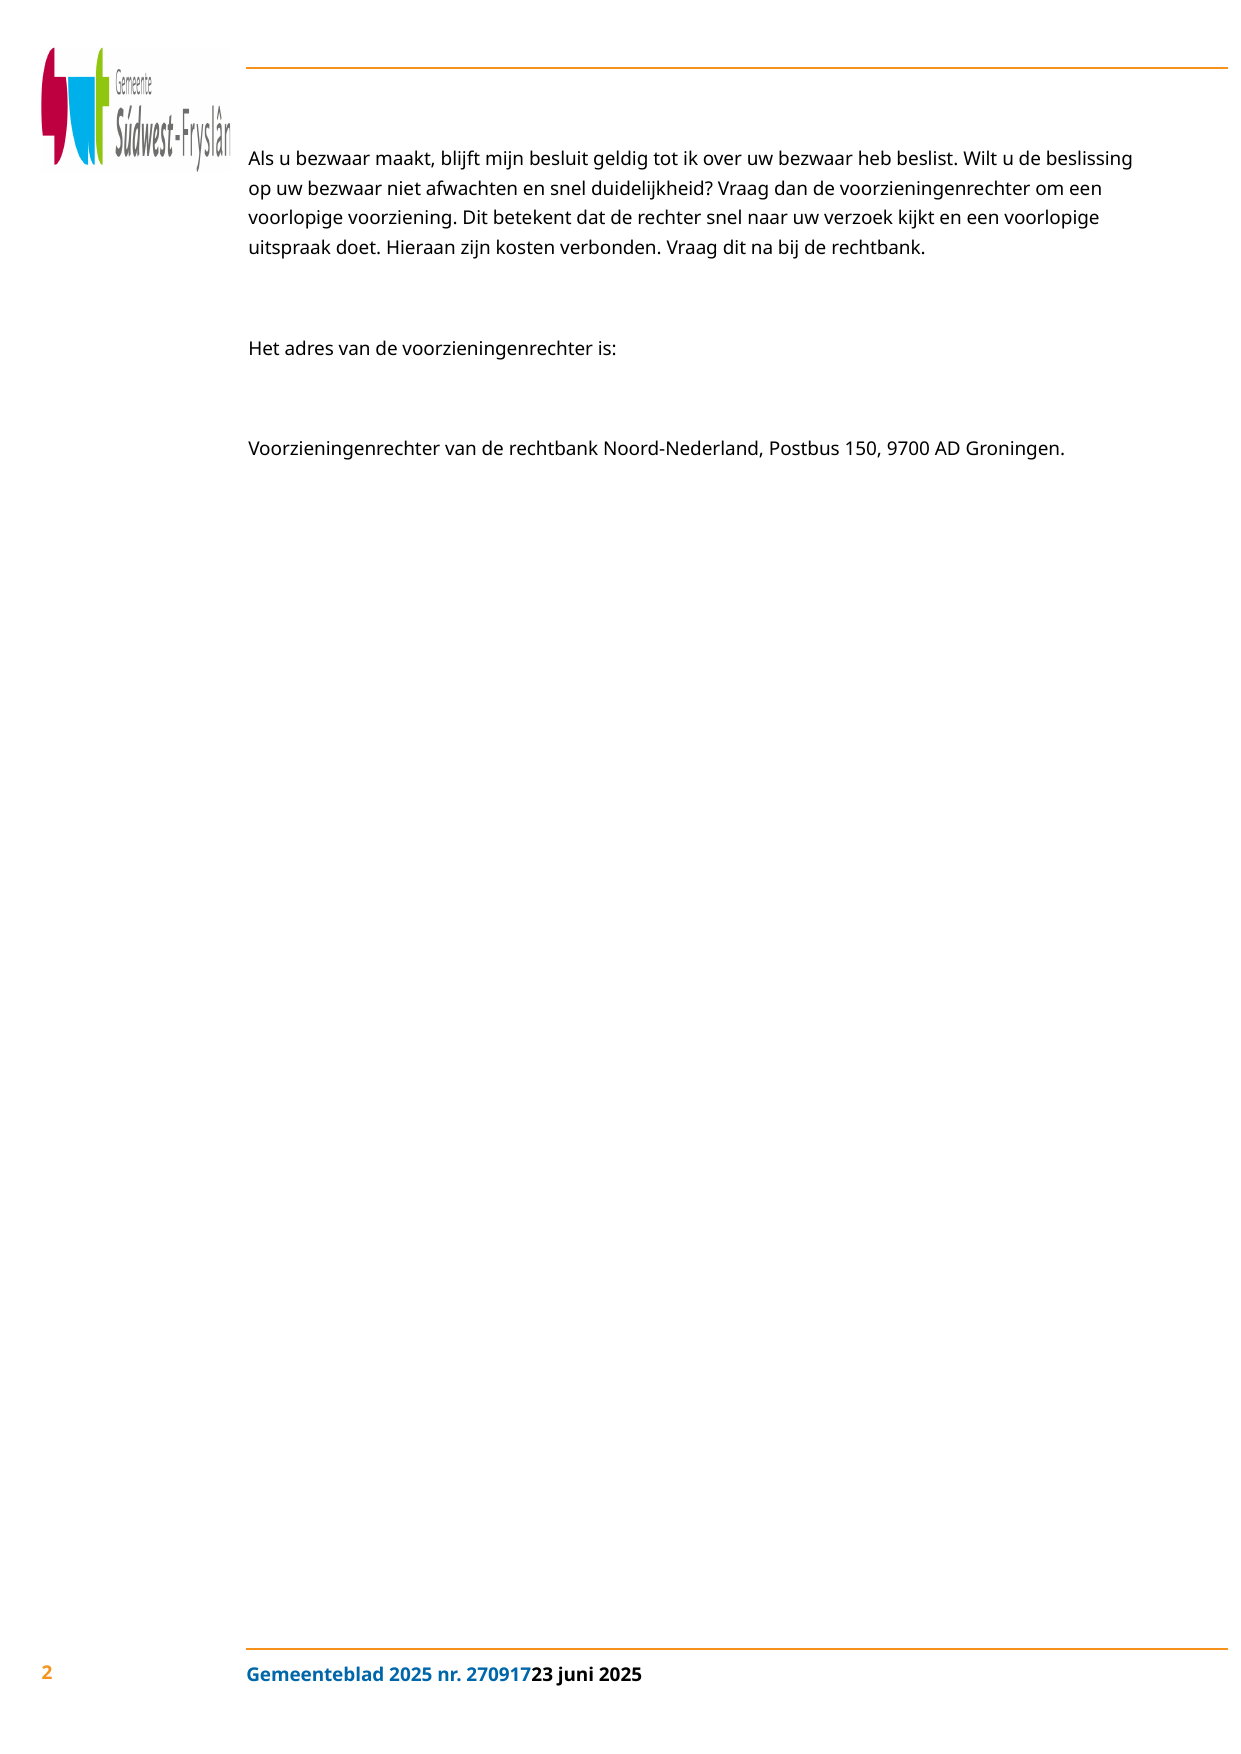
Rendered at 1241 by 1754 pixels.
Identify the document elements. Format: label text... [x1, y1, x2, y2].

picture [41, 47, 231, 172]
text Het adres van de voorzieningenrechter is: [248, 335, 1152, 361]
text Voorzieningenrechter van de rechtbank Noord-Nederland, Postbus 150, 9700 AD Groningen. [248, 436, 1152, 461]
text Als u bezwaar maakt, blijft mijn besluit geldig tot ik over uw bezwaar heb beslist. Wilt u de beslissing op uw bezwaar niet afwachten en snel duidelijkheid? Vraag dan de voorzieningenrechter om een voorlopige voorziening. Dit betekent dat de rechter snel naar uw verzoek kijkt en een voorlopige uitspraak doet. Hieraan zijn kosten verbonden. Vraag dit na bij de rechtbank. [248, 145, 1152, 260]
